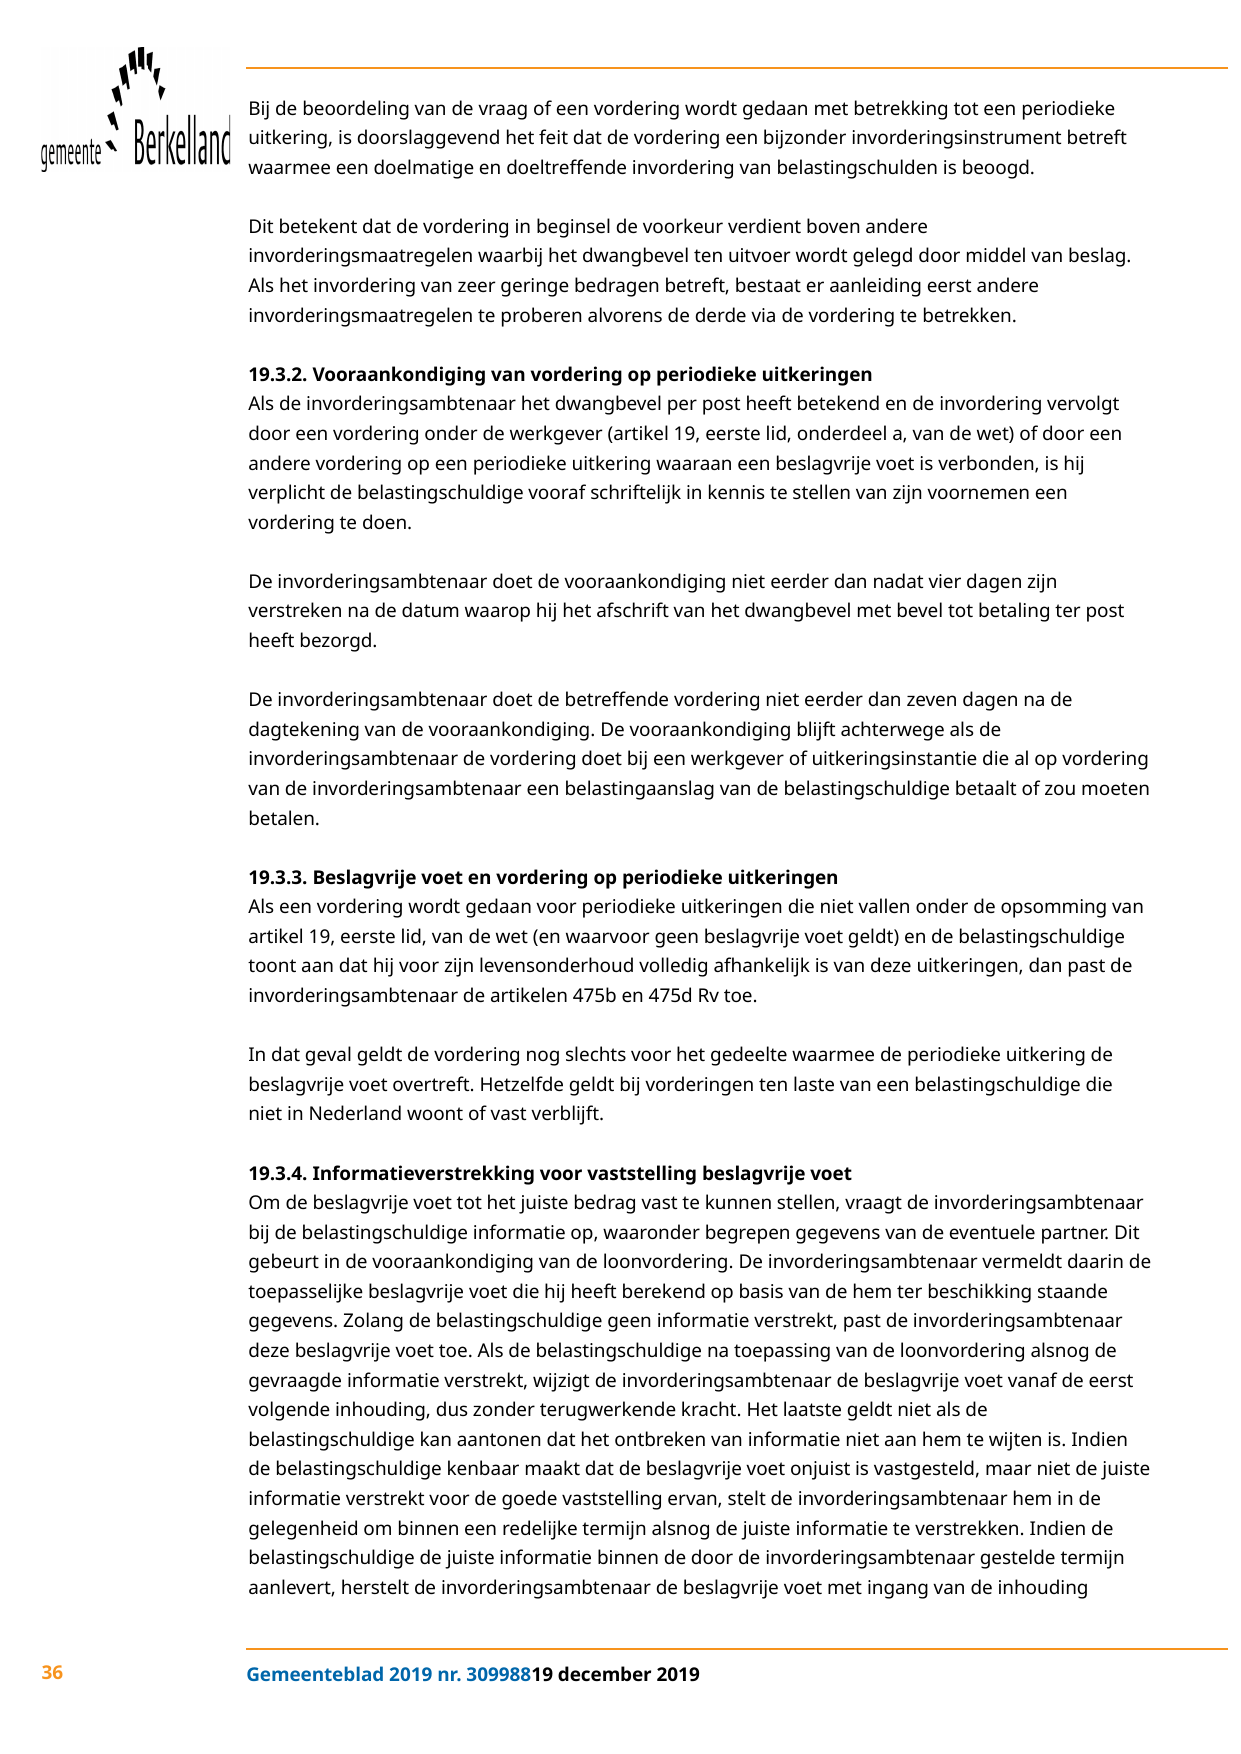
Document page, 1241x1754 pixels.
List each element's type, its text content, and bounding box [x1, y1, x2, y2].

text In dat geval geldt de vordering nog slechts voor het gedeelte waarmee de periodieke uitkering de beslagvrije voet overtreft. Hetzelfde geldt bij vorderingen ten laste van een belastingschuldige die niet in Nederland woont of vast verblijft. [248, 1041, 1152, 1126]
text Bij de beoordeling van de vraag of een vordering wordt gedaan met betrekking tot een periodieke uitkering, is doorslaggevend het feit dat de vordering een bijzonder invorderingsinstrument betreft waarmee een doelmatige en doeltreffende invordering van belastingschulden is beoogd. [248, 95, 1152, 180]
text 19.3.3. Beslagvrije voet en vordering op periodieke uitkeringen [248, 864, 1152, 890]
text De invorderingsambtenaar doet de betreffende vordering niet eerder dan zeven dagen na de dagtekening van de vooraankondiging. De vooraankondiging blijft achterwege als de invorderingsambtenaar de vordering doet bij een werkgever of uitkeringsinstantie die al op vordering van de invorderingsambtenaar een belastingaanslag van de belastingschuldige betaalt of zou moeten betalen. [248, 686, 1152, 831]
text 19.3.4. Informatieverstrekking voor vaststelling beslagvrije voet [248, 1160, 1152, 1186]
text Dit betekent dat de vordering in beginsel de voorkeur verdient boven andere invorderingsmaatregelen waarbij het dwangbevel ten uitvoer wordt gelegd door middel van beslag. Als het invordering van zeer geringe bedragen betreft, bestaat er aanleiding eerst andere invorderingsmaatregelen te proberen alvorens de derde via de vordering te betrekken. [248, 213, 1152, 328]
text De invorderingsambtenaar doet de vooraankondiging niet eerder dan nadat vier dagen zijn verstreken na de datum waarop hij het afschrift van het dwangbevel met bevel tot betaling ter post heeft bezorgd. [248, 568, 1152, 653]
text Om de beslagvrije voet tot het juiste bedrag vast te kunnen stellen, vraagt de invorderingsambtenaar bij de belastingschuldige informatie op, waaronder begrepen gegevens van de eventuele partner. Dit gebeurt in de vooraankondiging van de loonvordering. De invorderingsambtenaar vermeldt daarin de toepasselijke beslagvrije voet die hij heeft berekend op basis van de hem ter beschikking staande gegevens. Zolang de belastingschuldige geen informatie verstrekt, past de invorderingsambtenaar deze beslagvrije voet toe. Als de belastingschuldige na toepassing van de loonvordering alsnog de gevraagde informatie verstrekt, wijzigt de invorderingsambtenaar de beslagvrije voet vanaf de eerst volgende inhouding, dus zonder terugwerkende kracht. Het laatste geldt niet als de belastingschuldige kan aantonen dat het ontbreken van informatie niet aan hem te wijten is. Indien de belastingschuldige kenbaar maakt dat de beslagvrije voet onjuist is vastgesteld, maar niet de juiste informatie verstrekt voor de goede vaststelling ervan, stelt de invorderingsambtenaar hem in de gelegenheid om binnen een redelijke termijn alsnog de juiste informatie te verstrekken. Indien de belastingschuldige de juiste informatie binnen de door de invorderingsambtenaar gestelde termijn aanlevert, herstelt de invorderingsambtenaar de beslagvrije voet met ingang van de inhouding [248, 1189, 1152, 1600]
text Als de invorderingsambtenaar het dwangbevel per post heeft betekend en de invordering vervolgt door een vordering onder de werkgever (artikel 19, eerste lid, onderdeel a, van de wet) of door een andere vordering op een periodieke uitkering waaraan een beslagvrije voet is verbonden, is hij verplicht de belastingschuldige vooraf schriftelijk in kennis te stellen van zijn voornemen een vordering te doen. [248, 391, 1152, 535]
text Als een vordering wordt gedaan voor periodieke uitkeringen die niet vallen onder de opsomming van artikel 19, eerste lid, van de wet (en waarvoor geen beslagvrije voet geldt) en de belastingschuldige toont aan dat hij voor zijn levensonderhoud volledig afhankelijk is van deze uitkeringen, dan past de invorderingsambtenaar de artikelen 475b en 475d Rv toe. [248, 893, 1152, 1008]
text 19.3.2. Vooraankondiging van vordering op periodieke uitkeringen [248, 361, 1152, 387]
picture [41, 47, 231, 172]
